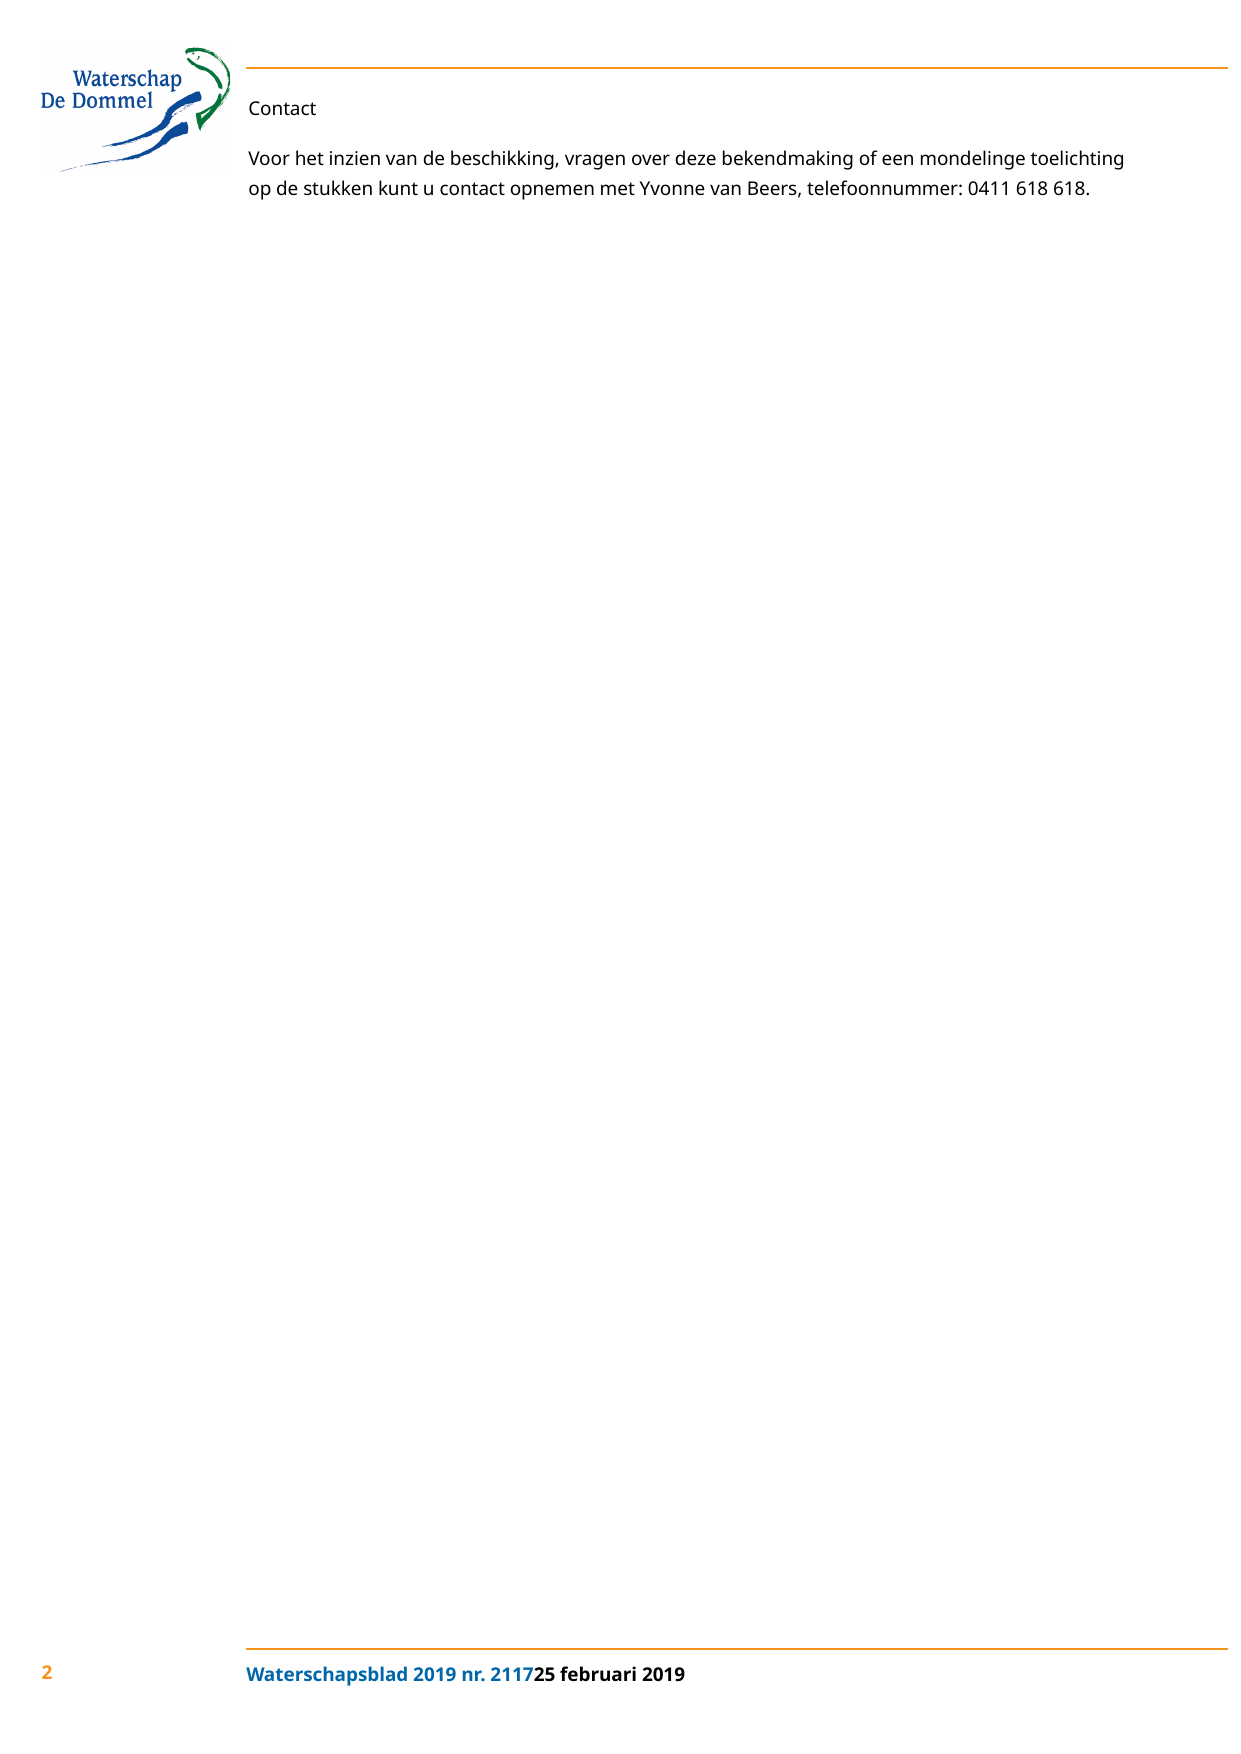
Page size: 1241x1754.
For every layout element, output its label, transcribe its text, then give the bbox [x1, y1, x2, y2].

text Voor het inzien van de beschikking, vragen over deze bekendmaking of een mondelinge toelichting op de stukken kunt u contact opnemen met Yvonne van Beers, telefoonnummer: 0411 618 618. [248, 145, 1152, 201]
text Contact [248, 95, 1152, 121]
picture [41, 47, 231, 172]
